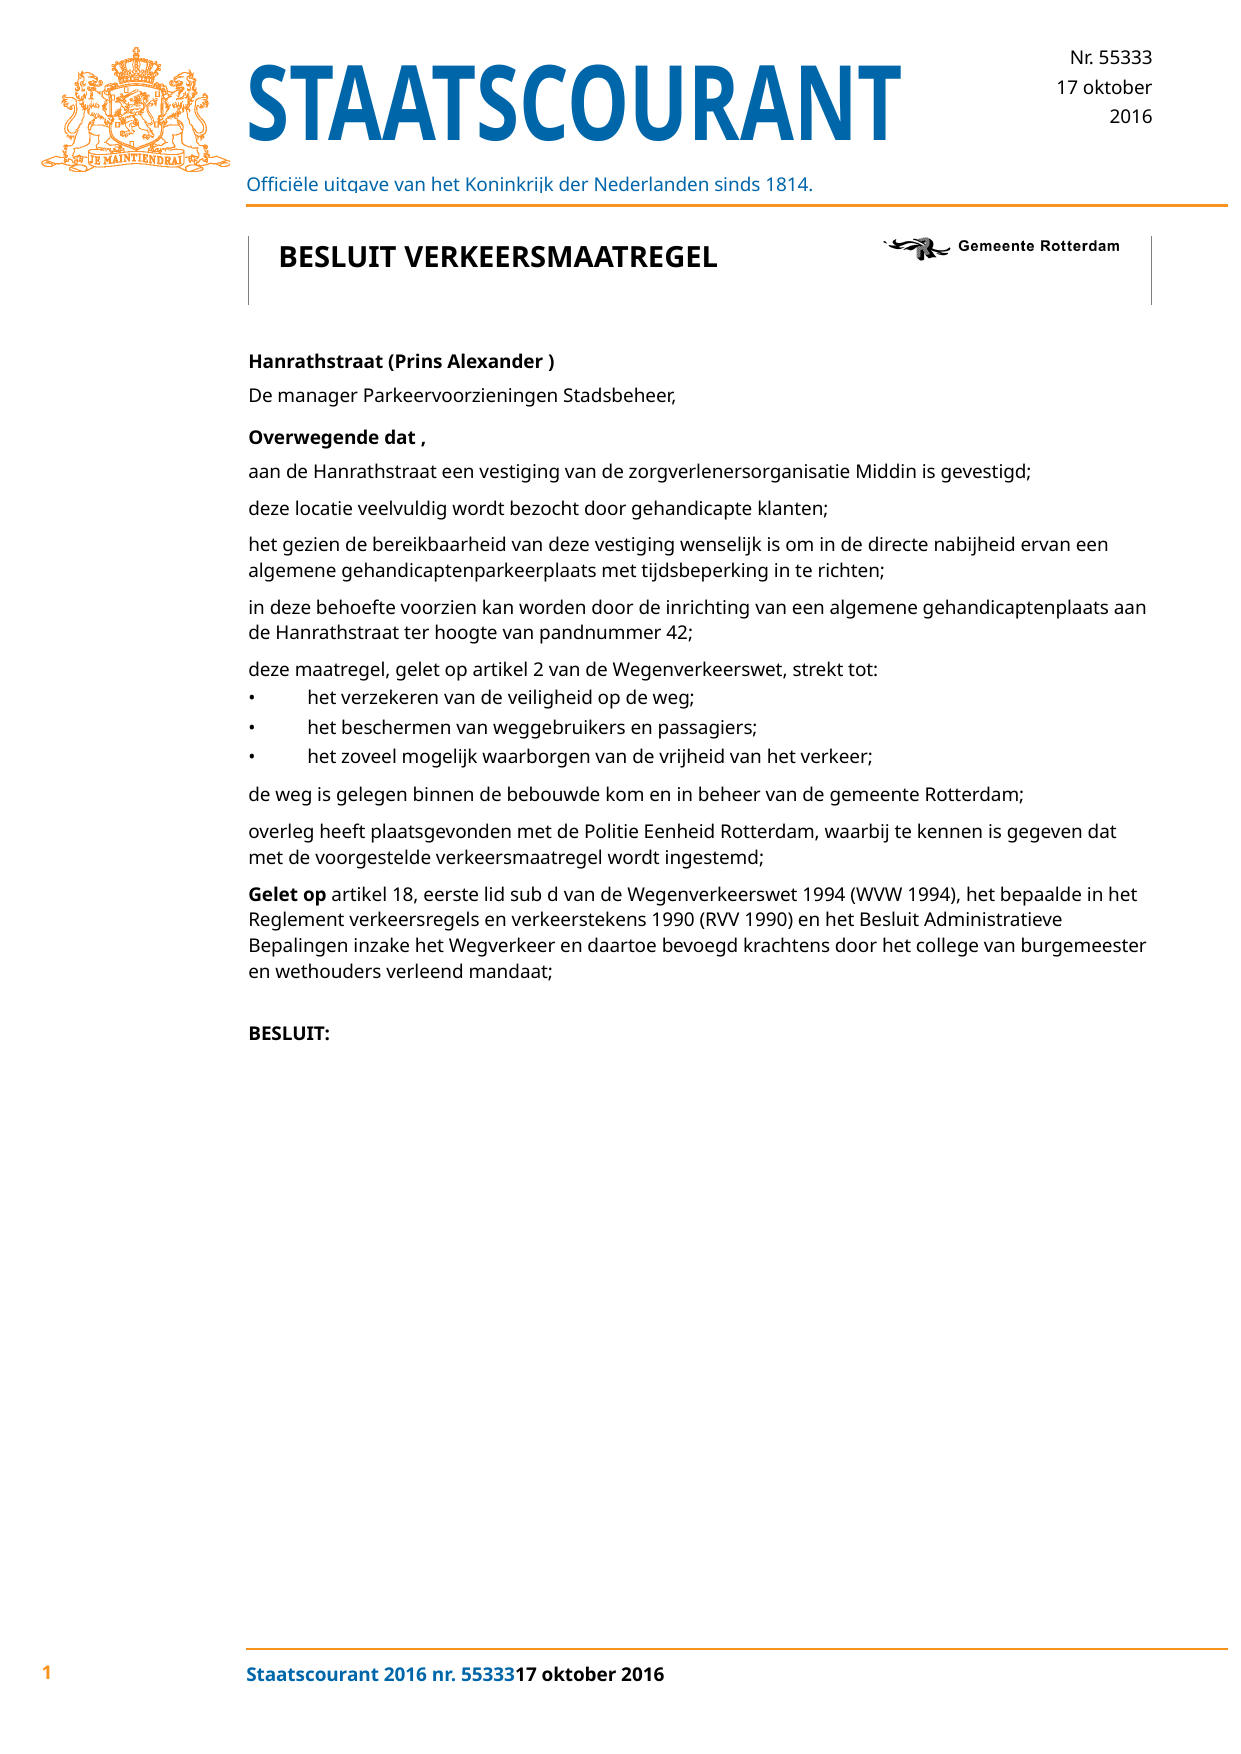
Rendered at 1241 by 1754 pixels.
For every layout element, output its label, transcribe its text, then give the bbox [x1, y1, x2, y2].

text deze locatie veelvuldig wordt bezocht door gehandicapte klanten; [248, 495, 1152, 521]
table_header BESLUIT VERKEERSMAATREGEL [249, 236, 850, 305]
table_header [850, 236, 1151, 305]
text Hanrathstraat (Prins Alexander ) [248, 348, 1152, 374]
picture [41, 47, 231, 172]
list het beschermen van weggebruikers en passagiers; [248, 714, 1152, 740]
list het zoveel mogelijk waarborgen van de vrijheid van het verkeer; [248, 744, 1152, 769]
text het gezien de bereikbaarheid van deze vestiging wenselijk is om in de directe nabijheid ervan een algemene gehandicaptenparkeerplaats met tijdsbeperking in te richten; [248, 531, 1152, 583]
text in deze behoefte voorzien kan worden door de inrichting van een algemene gehandicaptenplaats aan de Hanrathstraat ter hoogte van pandnummer 42; [248, 594, 1152, 645]
text De manager Parkeervoorzieningen Stadsbeheer, [248, 382, 1152, 408]
picture [882, 236, 1119, 261]
list het verzekeren van de veiligheid op de weg; [248, 684, 1152, 710]
text deze maatregel, gelet op artikel 2 van de Wegenverkeerswet, strekt tot: [248, 656, 1152, 682]
text de weg is gelegen binnen de bebouwde kom en in beheer van de gemeente Rotterdam; [248, 782, 1152, 807]
text BESLUIT: [248, 1021, 1152, 1046]
text Overwegende dat , [248, 424, 1152, 450]
text aan de Hanrathstraat een vestiging van de zorgverlenersorganisatie Middin is gevestigd; [248, 458, 1152, 484]
text overleg heeft plaatsgevonden met de Politie Eenheid Rotterdam, waarbij te kennen is gegeven dat met de voorgestelde verkeersmaatregel wordt ingestemd; [248, 818, 1152, 870]
text Gelet op artikel 18, eerste lid sub d van de Wegenverkeerswet 1994 (WVW 1994), het bepaalde in het Reglement verkeersregels en verkeerstekens 1990 (RVV 1990) en het Besluit Administratieve Bepalingen inzake het Wegverkeer en daartoe bevoegd krachtens door het college van burgemeester en wethouders verleend mandaat; [248, 881, 1152, 984]
